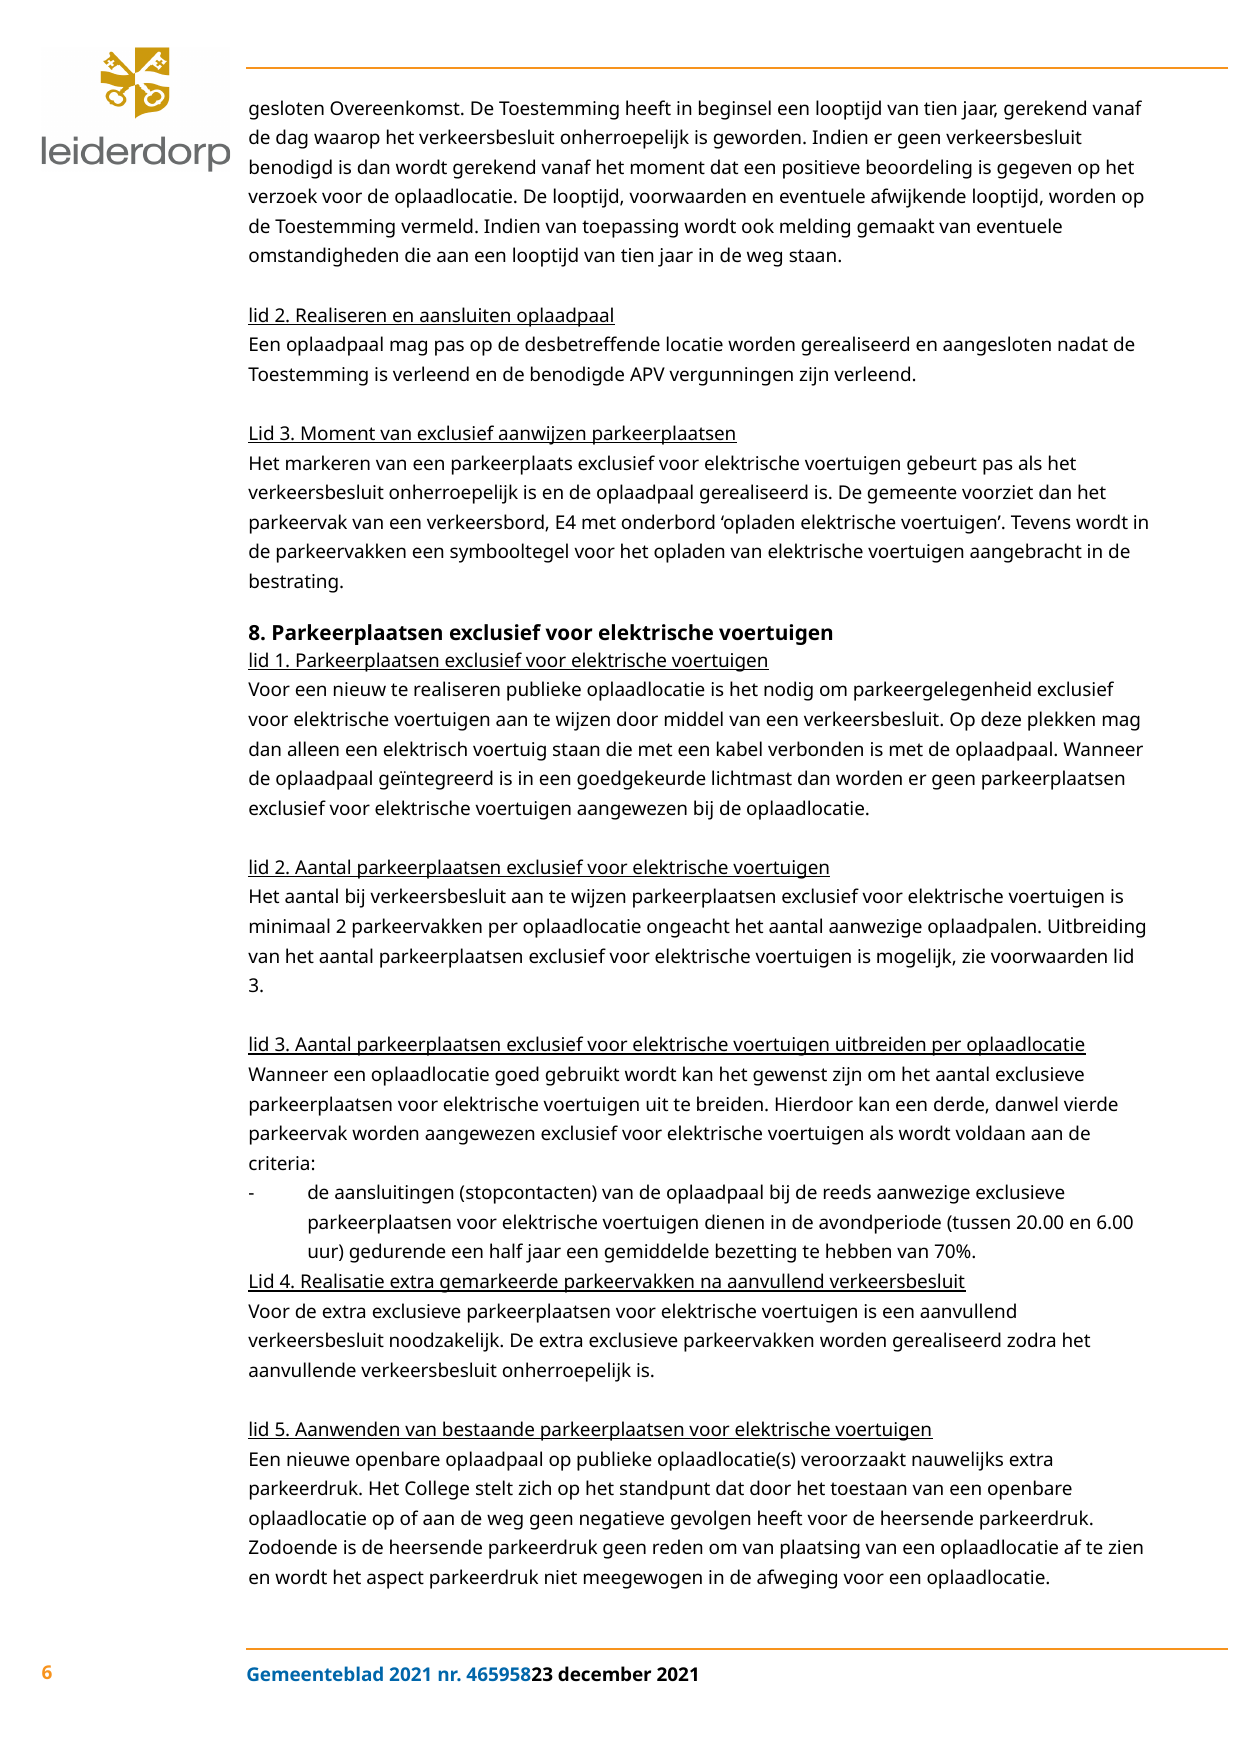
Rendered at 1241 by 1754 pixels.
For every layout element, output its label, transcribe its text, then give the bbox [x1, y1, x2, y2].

text Lid 3. Moment van exclusief aanwijzen parkeerplaatsen [248, 420, 1152, 446]
text 8. Parkeerplaatsen exclusief voor elektrische voertuigen [248, 618, 1152, 647]
text gesloten Overeenkomst. De Toestemming heeft in beginsel een looptijd van tien jaar, gerekend vanaf de dag waarop het verkeersbesluit onherroepelijk is geworden. Indien er geen verkeersbesluit benodigd is dan wordt gerekend vanaf het moment dat een positieve beoordeling is gegeven op het verzoek voor de oplaadlocatie. De looptijd, voorwaarden en eventuele afwijkende looptijd, worden op de Toestemming vermeld. Indien van toepassing wordt ook melding gemaakt van eventuele omstandigheden die aan een looptijd van tien jaar in de weg staan. [248, 95, 1152, 268]
text lid 1. Parkeerplaatsen exclusief voor elektrische voertuigen [248, 647, 1152, 673]
text Lid 4. Realisatie extra gemarkeerde parkeervakken na aanvullend verkeersbesluit [248, 1268, 1152, 1294]
text Het aantal bij verkeersbesluit aan te wijzen parkeerplaatsen exclusief voor elektrische voertuigen is minimaal 2 parkeervakken per oplaadlocatie ongeacht het aantal aanwezige oplaadpalen. Uitbreiding van het aantal parkeerplaatsen exclusief voor elektrische voertuigen is mogelijk, zie voorwaarden lid 3. [248, 884, 1152, 998]
text lid 2. Realiseren en aansluiten oplaadpaal [248, 302, 1152, 328]
text Het markeren van een parkeerplaats exclusief voor elektrische voertuigen gebeurt pas als het verkeersbesluit onherroepelijk is en de oplaadpaal gerealiseerd is. De gemeente voorziet dan het parkeervak van een verkeersbord, E4 met onderbord ‘opladen elektrische voertuigen’. Tevens wordt in de parkeervakken een symbooltegel voor het opladen van elektrische voertuigen aangebracht in de bestrating. [248, 450, 1152, 594]
text Wanneer een oplaadlocatie goed gebruikt wordt kan het gewenst zijn om het aantal exclusieve parkeerplaatsen voor elektrische voertuigen uit te breiden. Hierdoor kan een derde, danwel vierde parkeervak worden aangewezen exclusief voor elektrische voertuigen als wordt voldaan aan de criteria: [248, 1061, 1152, 1176]
text Voor een nieuw te realiseren publieke oplaadlocatie is het nodig om parkeergelegenheid exclusief voor elektrische voertuigen aan te wijzen door middel van een verkeersbesluit. Op deze plekken mag dan alleen een elektrisch voertuig staan die met een kabel verbonden is met de oplaadpaal. Wanneer de oplaadpaal geïntegreerd is in een goedgekeurde lichtmast dan worden er geen parkeerplaatsen exclusief voor elektrische voertuigen aangewezen bij de oplaadlocatie. [248, 677, 1152, 821]
text lid 2. Aantal parkeerplaatsen exclusief voor elektrische voertuigen [248, 854, 1152, 880]
text Een nieuwe openbare oplaadpaal op publieke oplaadlocatie(s) veroorzaakt nauwelijks extra parkeerdruk. Het College stelt zich op het standpunt dat door het toestaan van een openbare oplaadlocatie op of aan de weg geen negatieve gevolgen heeft voor de heersende parkeerdruk. Zodoende is de heersende parkeerdruk geen reden om van plaatsing van een oplaadlocatie af te zien en wordt het aspect parkeerdruk niet meegewogen in de afweging voor een oplaadlocatie. [248, 1446, 1152, 1590]
text Een oplaadpaal mag pas op de desbetreffende locatie worden gerealiseerd en aangesloten nadat de Toestemming is verleend en de benodigde APV vergunningen zijn verleend. [248, 331, 1152, 387]
text Voor de extra exclusieve parkeerplaatsen voor elektrische voertuigen is een aanvullend verkeersbesluit noodzakelijk. De extra exclusieve parkeervakken worden gerealiseerd zodra het aanvullende verkeersbesluit onherroepelijk is. [248, 1298, 1152, 1383]
text lid 5. Aanwenden van bestaande parkeerplaatsen voor elektrische voertuigen [248, 1416, 1152, 1442]
list de aansluitingen (stopcontacten) van de oplaadpaal bij de reeds aanwezige exclusieve parkeerplaatsen voor elektrische voertuigen dienen in de avondperiode (tussen 20.00 en 6.00 uur) gedurende een half jaar een gemiddelde bezetting te hebben van 70%. [248, 1179, 1152, 1264]
picture [41, 47, 231, 172]
text lid 3. Aantal parkeerplaatsen exclusief voor elektrische voertuigen uitbreiden per oplaadlocatie [248, 1032, 1152, 1057]
